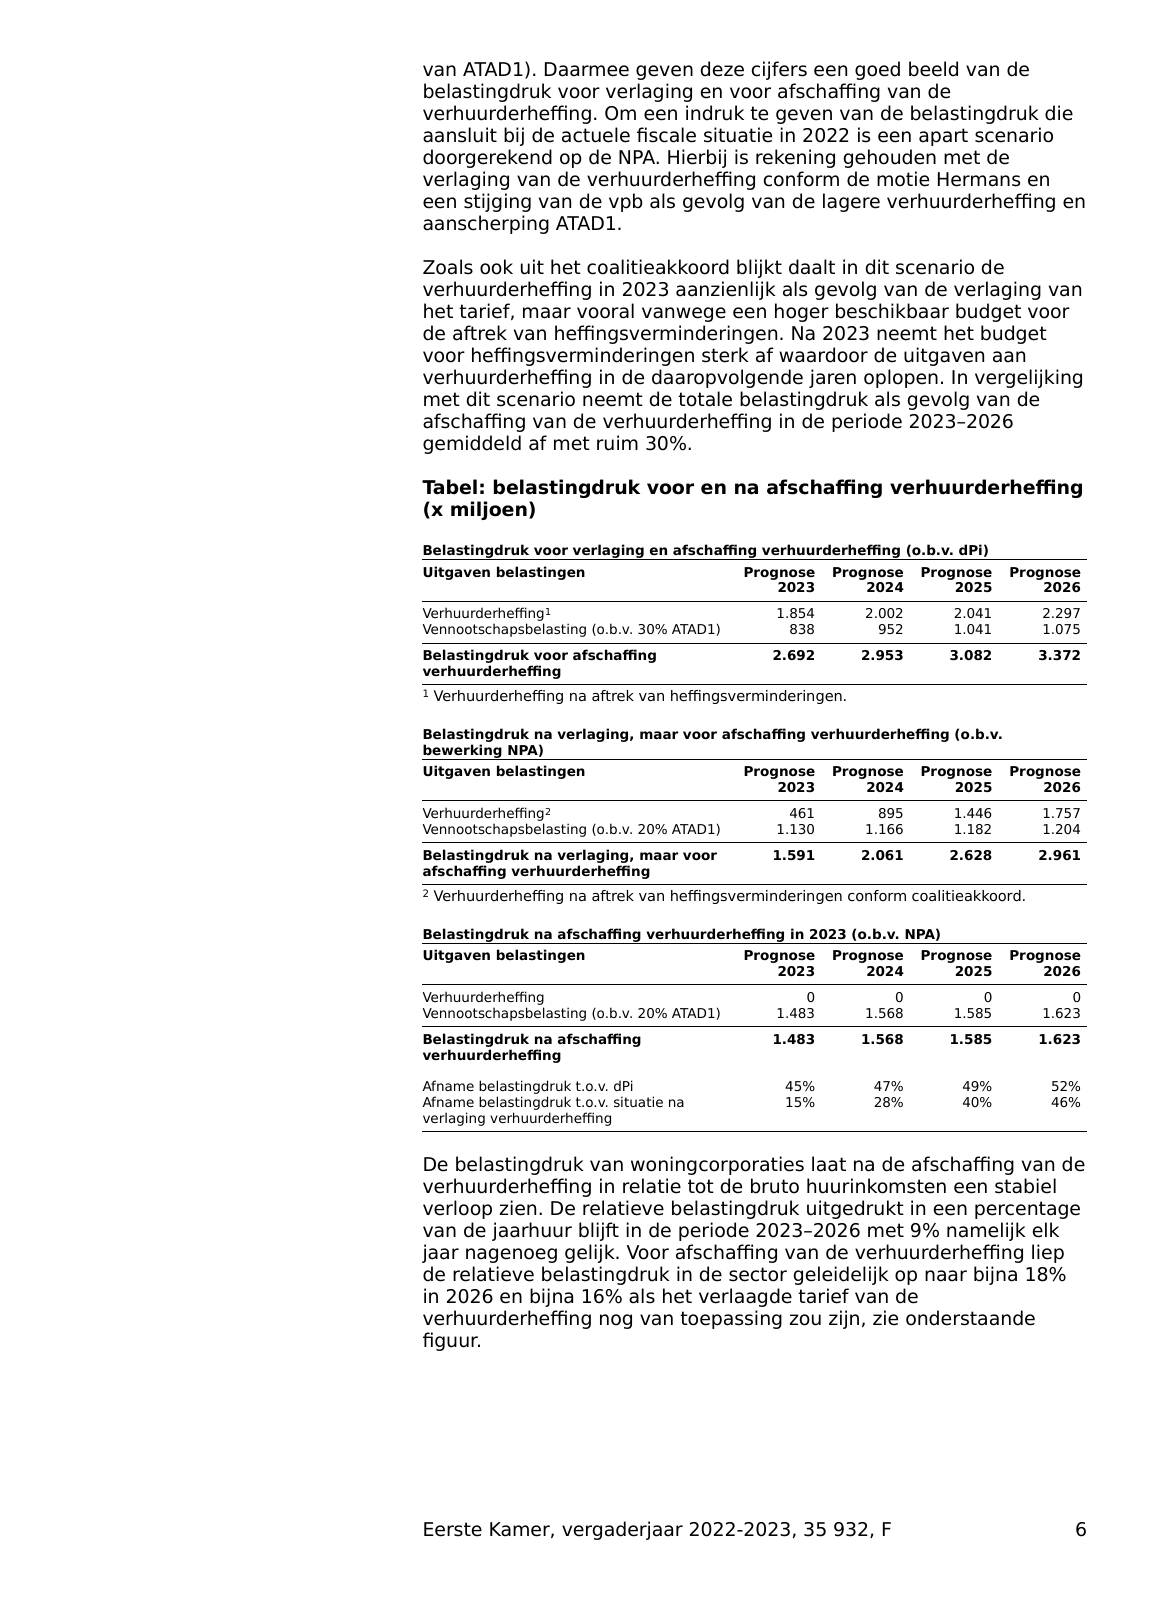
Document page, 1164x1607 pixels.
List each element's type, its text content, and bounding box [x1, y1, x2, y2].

table_cell Vennootschapsbelasting (o.b.v. 20% ATAD1) [422, 1006, 732, 1026]
table_cell 2.002 [821, 602, 909, 622]
table_cell Prognose 2025 [910, 560, 998, 601]
table_cell Prognose 2023 [732, 560, 821, 601]
table_cell 1.854 [732, 602, 821, 622]
table_cell 1.757 [998, 801, 1087, 822]
table_cell 1.623 [998, 1006, 1087, 1026]
table_cell Belastingdruk na verlaging, maar voor afschaffing verhuurderheffing [422, 843, 732, 884]
table_cell Prognose 2023 [732, 760, 821, 800]
table_cell Prognose 2025 [910, 944, 998, 984]
table_cell Belastingdruk voor afschaffing verhuurderheffing [422, 644, 732, 684]
table_cell 0 [821, 985, 909, 1006]
table_cell Verhuurderheffing2 [422, 801, 732, 822]
table_cell 895 [821, 801, 909, 822]
table_cell 1.446 [910, 801, 998, 822]
table_cell 28% [821, 1095, 909, 1131]
table_header Belastingdruk na afschaffing verhuurderheffing in 2023 (o.b.v. NPA) [422, 927, 1087, 942]
table_cell 1.204 [998, 822, 1087, 842]
table_cell 46% [998, 1095, 1087, 1131]
table_cell Verhuurderheffing1 [422, 602, 732, 622]
table_cell Uitgaven belastingen [422, 560, 732, 601]
table_cell 1.585 [910, 1027, 998, 1063]
table_cell Vennootschapsbelasting (o.b.v. 20% ATAD1) [422, 822, 732, 842]
table_cell 0 [732, 985, 821, 1006]
table_cell 1.568 [821, 1006, 909, 1026]
table_cell Verhuurderheffing [422, 985, 732, 1006]
table_cell 3.082 [910, 644, 998, 684]
table_cell 52% [998, 1079, 1087, 1095]
table_cell [422, 1064, 1087, 1079]
table_cell 2.953 [821, 644, 909, 684]
table_cell Afname belastingdruk t.o.v. dPi [422, 1079, 732, 1095]
table_cell 47% [821, 1079, 909, 1095]
table_cell 952 [821, 622, 909, 642]
table_cell 0 [910, 985, 998, 1006]
table_cell Prognose 2026 [998, 760, 1087, 800]
table_cell 15% [732, 1095, 821, 1131]
table_cell 40% [910, 1095, 998, 1131]
table_cell 1.182 [910, 822, 998, 842]
table_cell 1.585 [910, 1006, 998, 1026]
table_cell 2.961 [998, 843, 1087, 884]
table_cell 2.041 [910, 602, 998, 622]
table_cell 461 [732, 801, 821, 822]
table_cell Afname belastingdruk t.o.v. situatie na verlaging verhuurderheffing [422, 1095, 732, 1131]
table_cell 3.372 [998, 644, 1087, 684]
table_cell Prognose 2026 [998, 944, 1087, 984]
text Zoals ook uit het coalitieakkoord blijkt daalt in dit scenario de verhuurderheffing in 2023 aanzienlijk als gevolg van de verlaging van het tarief, maar vooral vanwege een hoger beschikbaar budget voor de aftrek van heffingsverminderingen. Na 2023 neemt het budget voor heffingsverminderingen sterk af waardoor de uitgaven aan verhuurderheffing in de daaropvolgende jaren oplopen. In vergelijking met dit scenario neemt de totale belastingdruk als gevolg van de afschaffing van de verhuurderheffing in de periode 2023–2026 gemiddeld af met ruim 30%. [422, 257, 1087, 455]
table_cell 0 [998, 985, 1087, 1006]
table_cell 2.692 [732, 644, 821, 684]
table_cell 1.166 [821, 822, 909, 842]
table_cell 2.628 [910, 843, 998, 884]
table_header Belastingdruk voor verlaging en afschaffing verhuurderheffing (o.b.v. dPi) [422, 543, 1087, 559]
table_cell Prognose 2023 [732, 944, 821, 984]
table_cell 1 Verhuurderheffing na aftrek van heffingsverminderingen. [422, 685, 1087, 705]
table_cell 1.130 [732, 822, 821, 842]
table_cell 1.075 [998, 622, 1087, 642]
table_cell Uitgaven belastingen [422, 944, 732, 984]
subtitle Tabel: belastingdruk voor en na afschaffing verhuurderheffing (x miljoen) [422, 477, 1087, 521]
table_cell 1.623 [998, 1027, 1087, 1063]
table_cell Belastingdruk na afschaffing verhuurderheffing [422, 1027, 732, 1063]
table_cell Uitgaven belastingen [422, 760, 732, 800]
table_cell Prognose 2024 [821, 760, 909, 800]
table_cell 2.297 [998, 602, 1087, 622]
table_cell Prognose 2025 [910, 760, 998, 800]
table_cell 1.591 [732, 843, 821, 884]
table_cell 838 [732, 622, 821, 642]
table_cell Prognose 2026 [998, 560, 1087, 601]
table_header Belastingdruk na verlaging, maar voor afschaffing verhuurderheffing (o.b.v. bewerking NPA) [422, 727, 1087, 758]
table_cell 1.483 [732, 1027, 821, 1063]
table_cell 1.041 [910, 622, 998, 642]
table_cell 1.483 [732, 1006, 821, 1026]
table_cell Vennootschapsbelasting (o.b.v. 30% ATAD1) [422, 622, 732, 642]
text van ATAD1). Daarmee geven deze cijfers een goed beeld van de belastingdruk voor verlaging en voor afschaffing van de verhuurderheffing. Om een indruk te geven van de belastingdruk die aansluit bij de actuele fiscale situatie in 2022 is een apart scenario doorgerekend op de NPA. Hierbij is rekening gehouden met de verlaging van de verhuurderheffing conform de motie Hermans en een stijging van de vpb als gevolg van de lagere verhuurderheffing en aanscherping ATAD1. [422, 59, 1087, 235]
table_cell 1.568 [821, 1027, 909, 1063]
table_cell Prognose 2024 [821, 944, 909, 984]
table_cell 49% [910, 1079, 998, 1095]
table_cell Prognose 2024 [821, 560, 909, 601]
table_cell 45% [732, 1079, 821, 1095]
table_cell 2.061 [821, 843, 909, 884]
text De belastingdruk van woningcorporaties laat na de afschaffing van de verhuurderheffing in relatie tot de bruto huurinkomsten een stabiel verloop zien. De relatieve belastingdruk uitgedrukt in een percentage van de jaarhuur blijft in de periode 2023–2026 met 9% namelijk elk jaar nagenoeg gelijk. Voor afschaffing van de verhuurderheffing liep de relatieve belastingdruk in de sector geleidelijk op naar bijna 18% in 2026 en bijna 16% als het verlaagde tarief van de verhuurderheffing nog van toepassing zou zijn, zie onderstaande figuur. [422, 1154, 1087, 1352]
table_cell 2 Verhuurderheffing na aftrek van heffingsverminderingen conform coalitieakkoord. [422, 885, 1087, 905]
